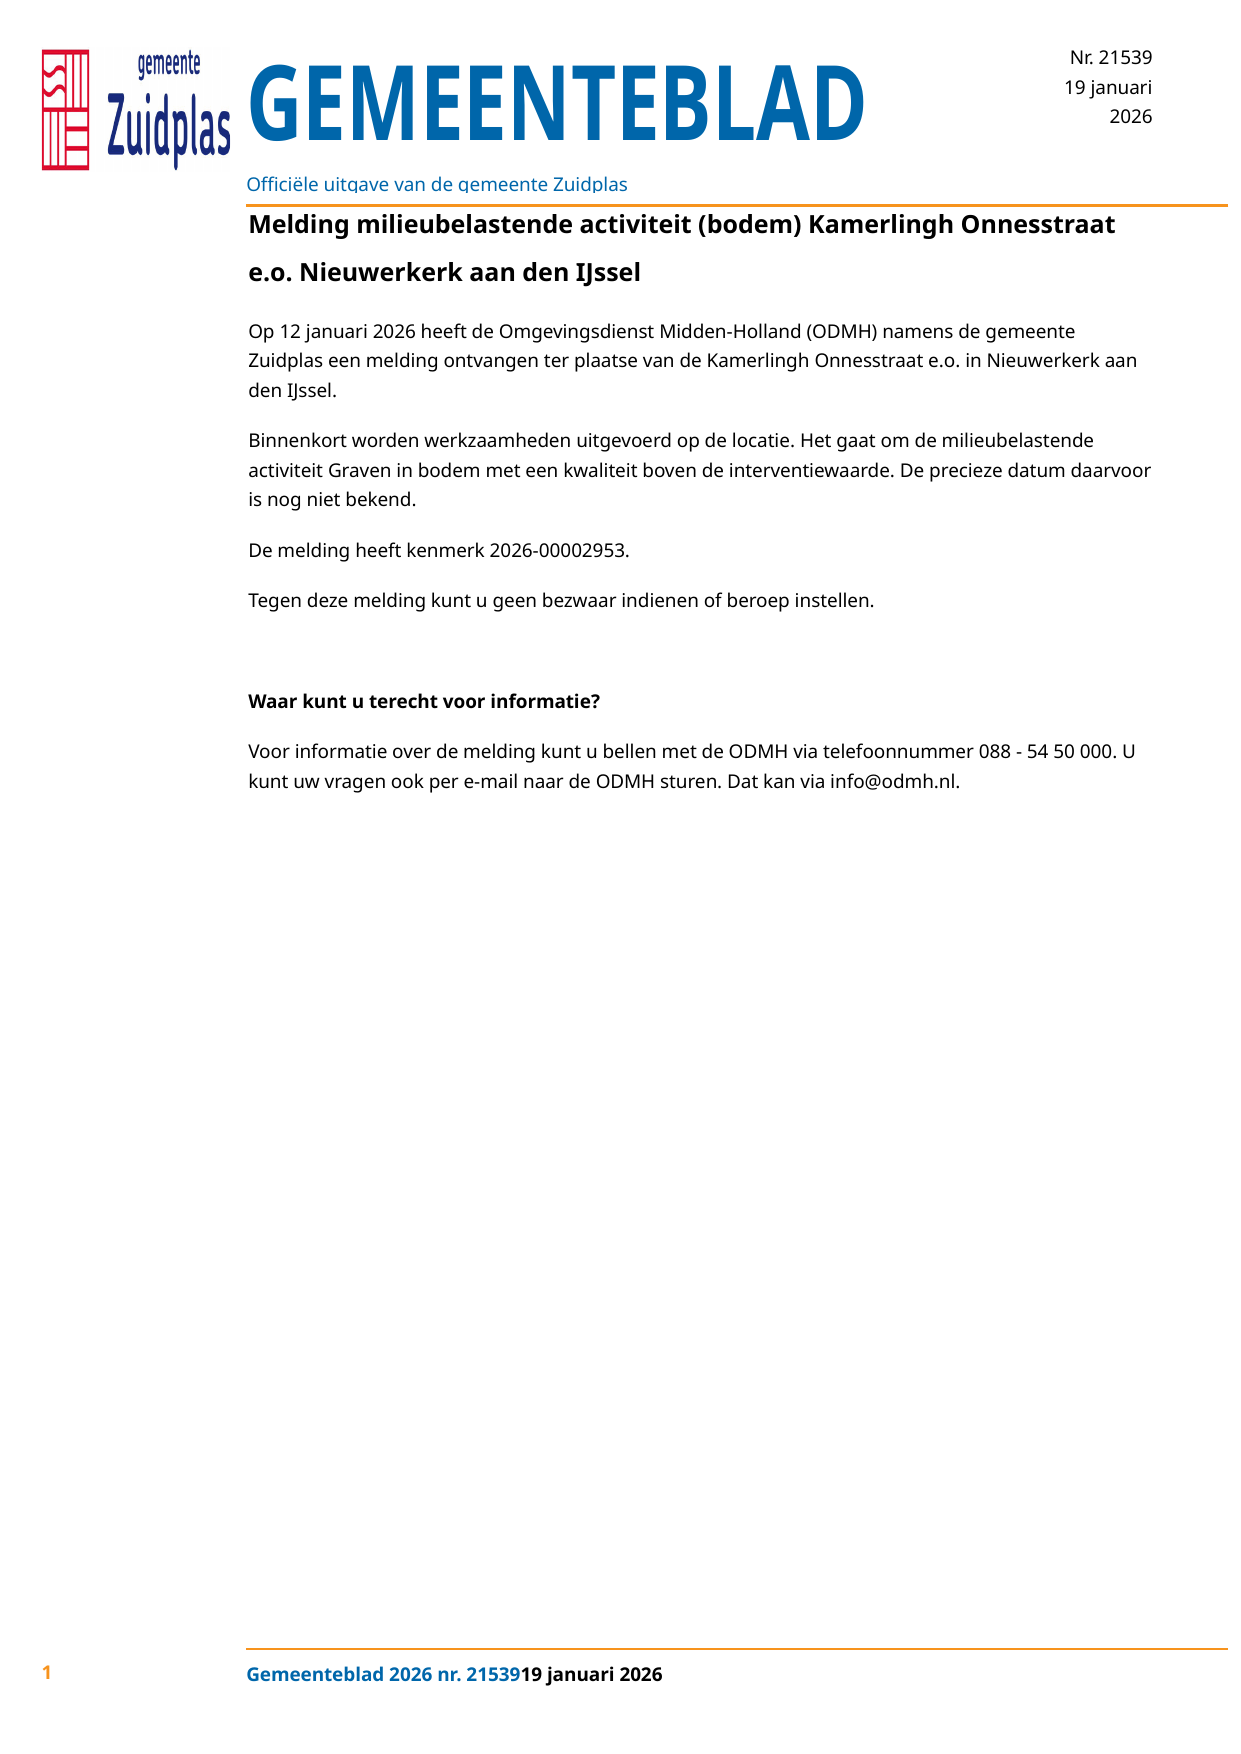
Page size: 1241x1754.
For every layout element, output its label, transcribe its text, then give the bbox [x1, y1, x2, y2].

text Melding milieubelastende activiteit (bodem) Kamerlingh Onnesstraat e.o. Nieuwerkerk aan den IJssel [248, 207, 1152, 288]
text Voor informatie over de melding kunt u bellen met de ODMH via telefoonnummer 088 - 54 50 000. U kunt uw vragen ook per e-mail naar de ODMH sturen. Dat kan via info@odmh.nl. [248, 739, 1152, 794]
picture [41, 47, 231, 172]
text Waar kunt u terecht voor informatie? [248, 688, 1152, 714]
text Op 12 januari 2026 heeft de Omgevingsdienst Midden-Holland (ODMH) namens de gemeente Zuidplas een melding ontvangen ter plaatse van de Kamerlingh Onnesstraat e.o. in Nieuwerkerk aan den IJssel. [248, 318, 1152, 403]
text Tegen deze melding kunt u geen bezwaar indienen of beroep instellen. [248, 587, 1152, 613]
text De melding heeft kenmerk 2026-00002953. [248, 537, 1152, 563]
text Binnenkort worden werkzaamheden uitgevoerd op de locatie. Het gaat om de milieubelastende activiteit Graven in bodem met een kwaliteit boven de interventiewaarde. De precieze datum daarvoor is nog niet bekend. [248, 427, 1152, 512]
